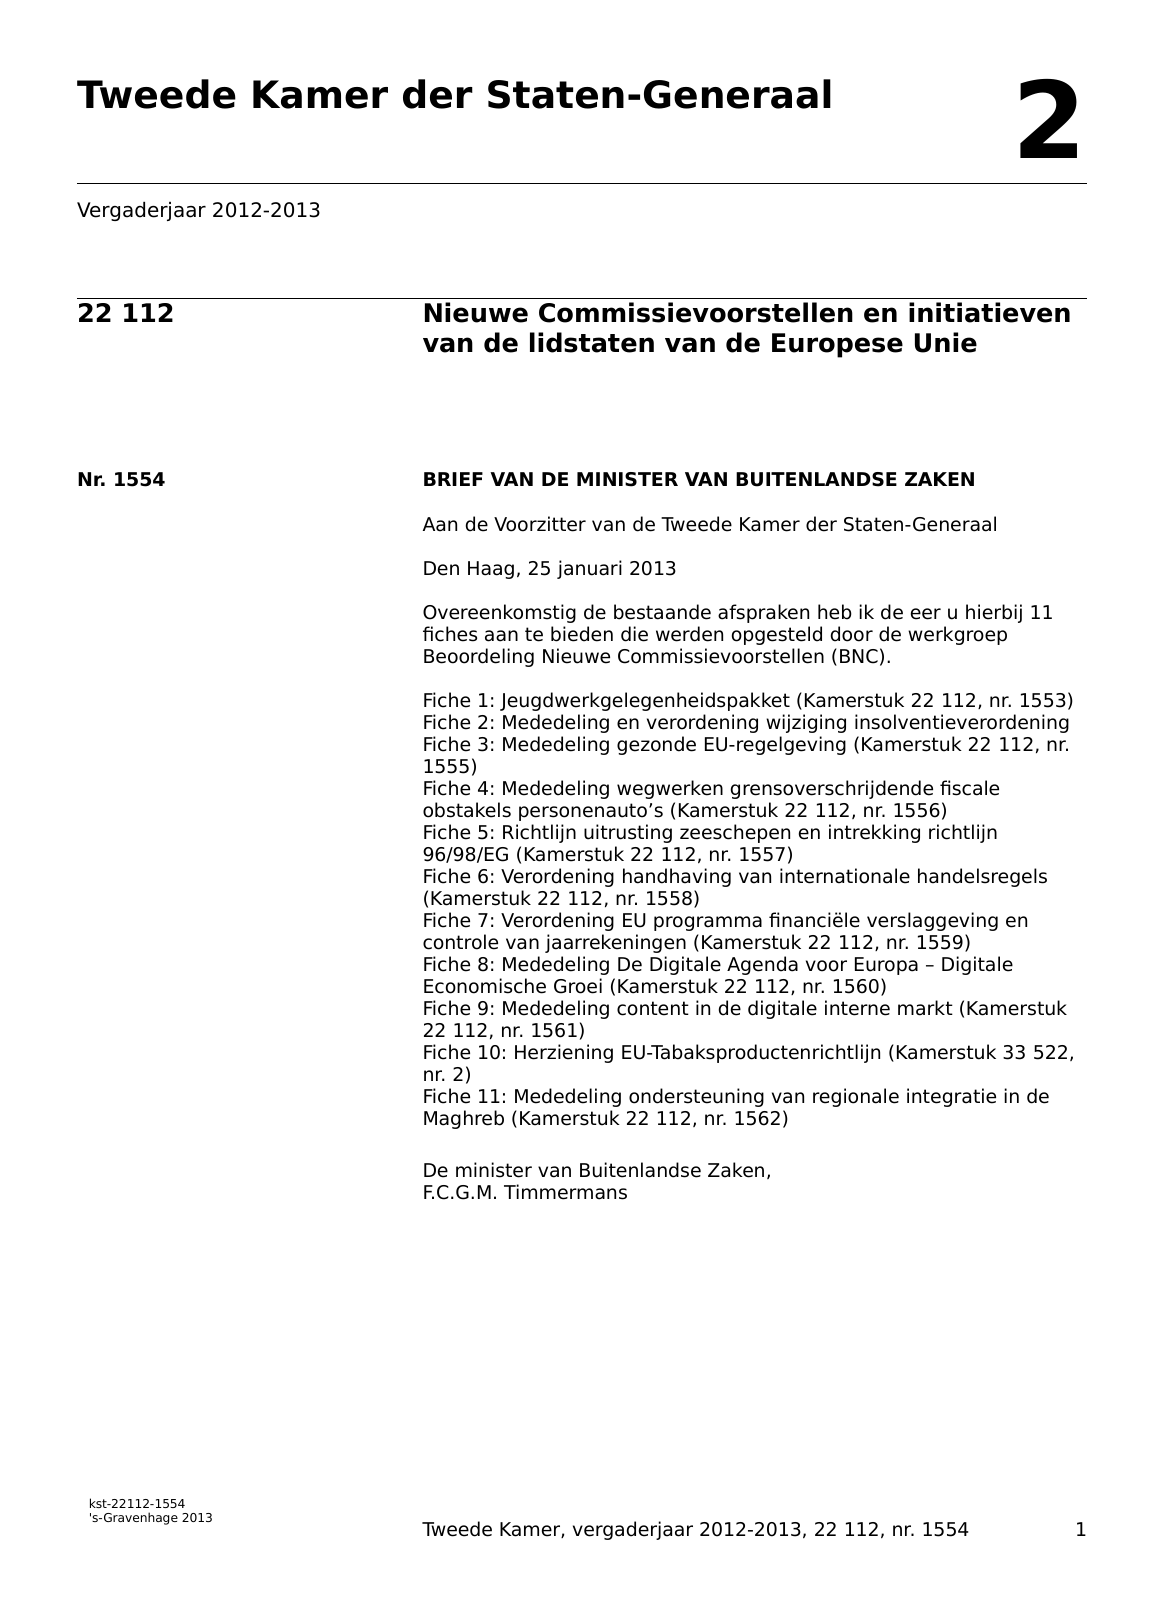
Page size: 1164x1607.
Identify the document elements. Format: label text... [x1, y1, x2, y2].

subtitle Nr. 1554 BRIEF VAN DE MINISTER VAN BUITENLANDSE ZAKEN [77, 469, 1087, 491]
text Aan de Voorzitter van de Tweede Kamer der Staten-Generaal [422, 513, 1087, 536]
text Fiche 10: Herziening EU-Tabaksproductenrichtlijn (Kamerstuk 33 522, nr. 2) [422, 1042, 1087, 1086]
table_cell Vergaderjaar 2012-2013 [77, 184, 1087, 298]
text Fiche 3: Mededeling gezonde EU-regelgeving (Kamerstuk 22 112, nr. 1555) [422, 734, 1087, 778]
text kst-22112-1554 [88, 1497, 323, 1511]
text Fiche 1: Jeugdwerkgelegenheidspakket (Kamerstuk 22 112, nr. 1553) [422, 690, 1087, 712]
text Fiche 6: Verordening handhaving van internationale handelsregels (Kamerstuk 22 112, nr. 1558) [422, 866, 1087, 910]
text Fiche 5: Richtlijn uitrusting zeeschepen en intrekking richtlijn 96/98/EG (Kamerstuk 22 112, nr. 1557) [422, 822, 1087, 866]
text De minister van Buitenlandse Zaken, F.C.G.M. Timmermans [422, 1159, 1087, 1203]
text Overeenkomstig de bestaande afspraken heb ik de eer u hierbij 11 fiches aan te bieden die werden opgesteld door de werkgroep Beoordeling Nieuwe Commissievoorstellen (BNC). [422, 602, 1087, 668]
text Fiche 2: Mededeling en verordening wijziging insolventieverordening [422, 712, 1087, 734]
text Fiche 9: Mededeling content in de digitale interne markt (Kamerstuk 22 112, nr. 1561) [422, 998, 1087, 1042]
text Den Haag, 25 januari 2013 [422, 558, 1087, 580]
table_header Tweede Kamer der Staten-Generaal [77, 59, 886, 183]
text Fiche 11: Mededeling ondersteuning van regionale integratie in de Maghreb (Kamerstuk 22 112, nr. 1562) [422, 1086, 1087, 1129]
text Fiche 8: Mededeling De Digitale Agenda voor Europa – Digitale Economische Groei (Kamerstuk 22 112, nr. 1560) [422, 954, 1087, 998]
table_header 2 [886, 59, 1087, 183]
text 's-Gravenhage 2013 [88, 1511, 323, 1525]
subtitle 22 112 Nieuwe Commissievoorstellen en initiatieven van de lidstaten van de Europese Unie [77, 299, 1087, 358]
text Fiche 4: Mededeling wegwerken grensoverschrijdende fiscale obstakels personenauto’s (Kamerstuk 22 112, nr. 1556) [422, 778, 1087, 822]
text Fiche 7: Verordening EU programma financiële verslaggeving en controle van jaarrekeningen (Kamerstuk 22 112, nr. 1559) [422, 910, 1087, 954]
